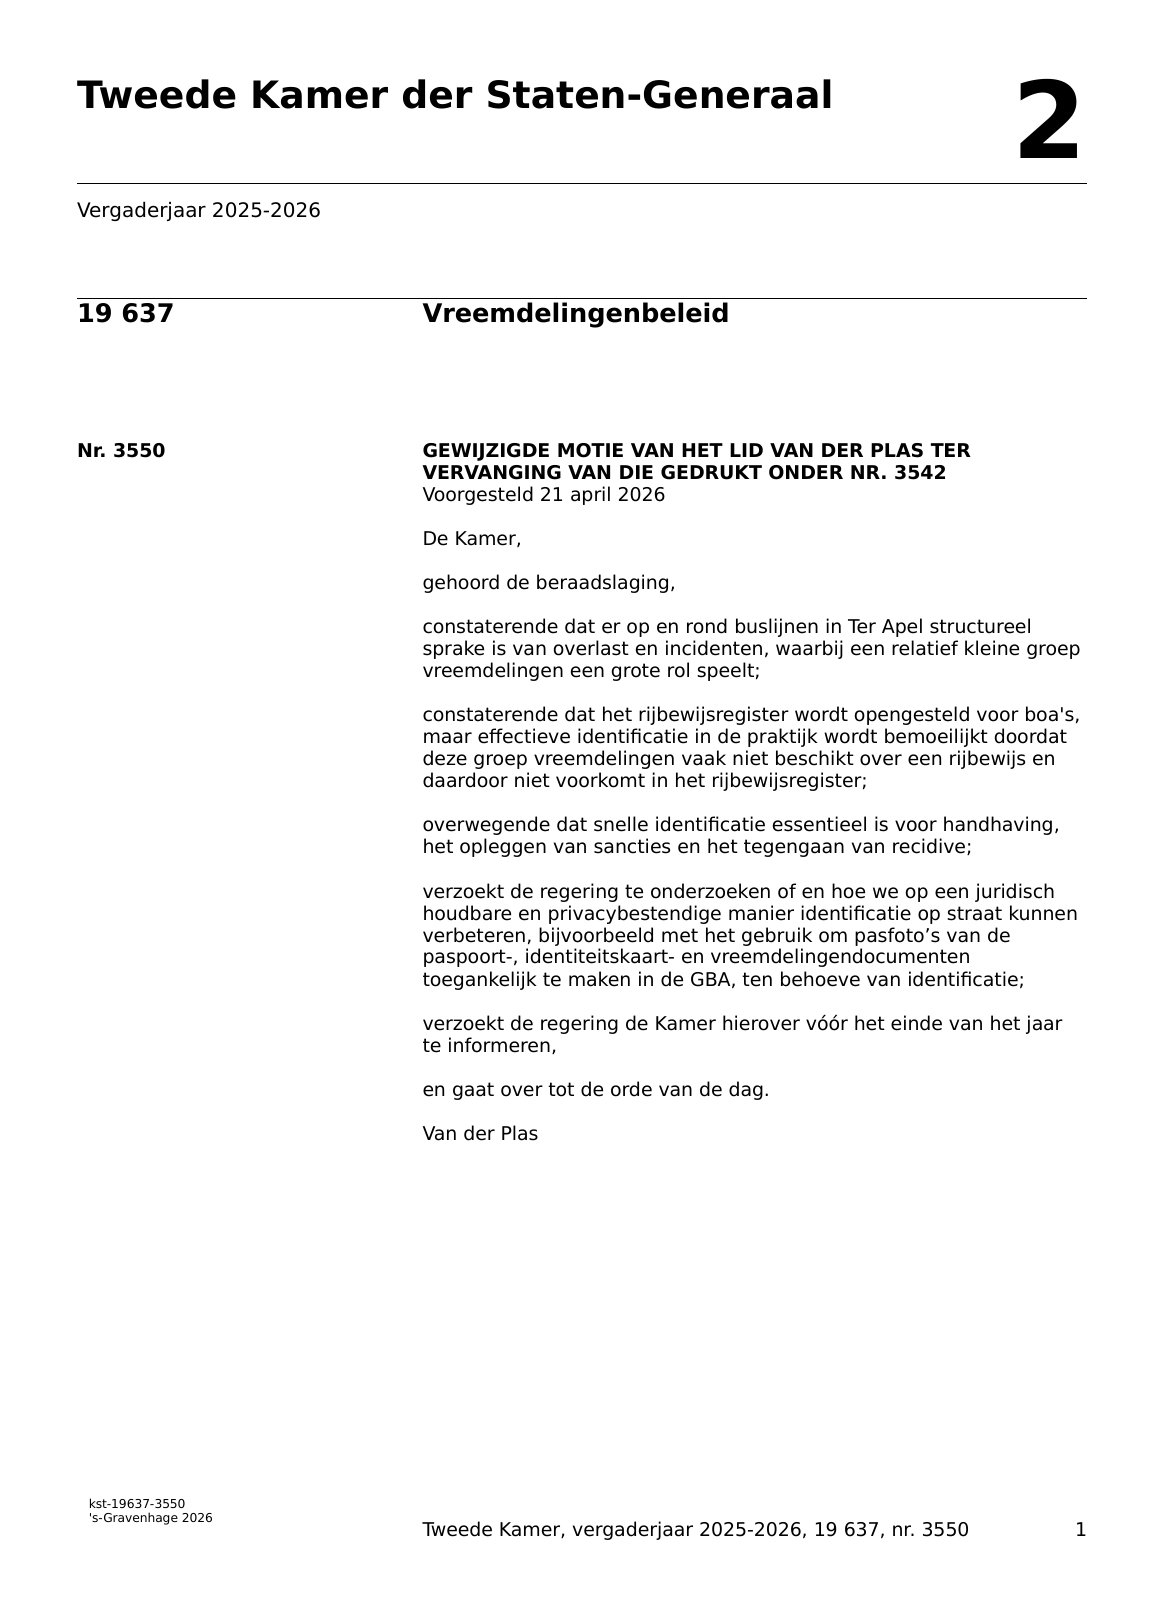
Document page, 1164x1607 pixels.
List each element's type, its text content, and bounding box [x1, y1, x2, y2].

text verzoekt de regering de Kamer hierover vóór het einde van het jaar te informeren, [422, 1013, 1087, 1057]
table_header 2 [886, 59, 1087, 183]
text overwegende dat snelle identificatie essentieel is voor handhaving, het opleggen van sancties en het tegengaan van recidive; [422, 814, 1087, 858]
text constaterende dat het rijbewijsregister wordt opengesteld voor boa's, maar effectieve identificatie in de praktijk wordt bemoeilijkt doordat deze groep vreemdelingen vaak niet beschikt over een rijbewijs en daardoor niet voorkomt in het rijbewijsregister; [422, 704, 1087, 792]
table_header Tweede Kamer der Staten-Generaal [77, 59, 886, 183]
text De Kamer, [422, 528, 1087, 550]
text constaterende dat er op en rond buslijnen in Ter Apel structureel sprake is van overlast en incidenten, waarbij een relatief kleine groep vreemdelingen een grote rol speelt; [422, 616, 1087, 682]
text verzoekt de regering te onderzoeken of en hoe we op een juridisch houdbare en privacybestendige manier identificatie op straat kunnen verbeteren, bijvoorbeeld met het gebruik om pasfoto’s van de paspoort-, identiteitskaart- en vreemdelingendocumenten toegankelijk te maken in de GBA, ten behoeve van identificatie; [422, 881, 1087, 990]
text Voorgesteld 21 april 2026 [422, 484, 1087, 506]
text en gaat over tot de orde van de dag. [422, 1079, 1087, 1101]
table_cell Vergaderjaar 2025-2026 [77, 184, 1087, 298]
text Van der Plas [422, 1123, 1087, 1145]
text kst-19637-3550 [88, 1497, 323, 1511]
subtitle Nr. 3550 GEWIJZIGDE MOTIE VAN HET LID VAN DER PLAS TER VERVANGING VAN DIE GEDRUKT ONDER NR. 3542 [77, 440, 1087, 484]
text gehoord de beraadslaging, [422, 572, 1087, 594]
subtitle 19 637 Vreemdelingenbeleid [77, 299, 1087, 329]
text 's-Gravenhage 2026 [88, 1511, 323, 1525]
